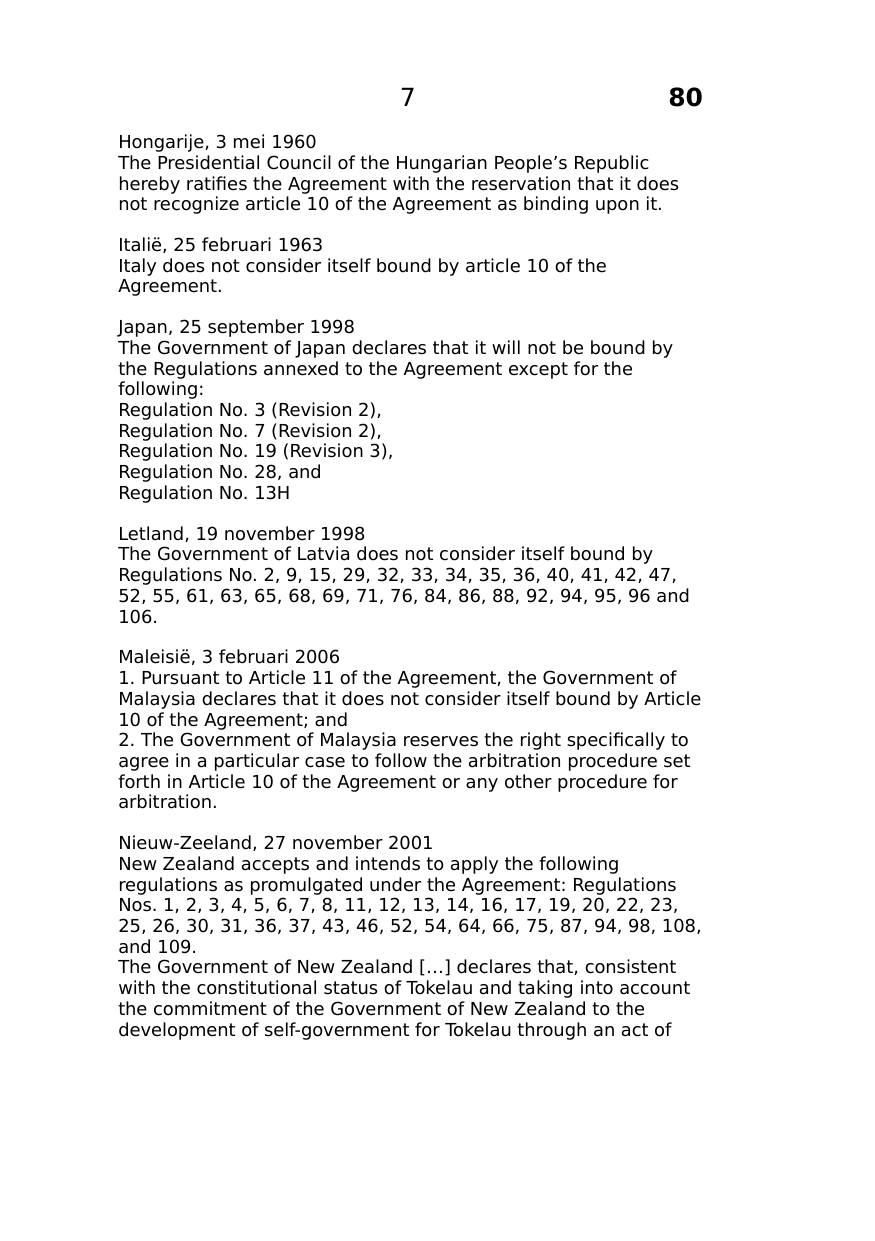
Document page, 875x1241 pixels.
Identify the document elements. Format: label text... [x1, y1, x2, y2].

text Regulation No. 19 (Revision 3), [118, 441, 703, 462]
text New Zealand accepts and intends to apply the following regulations as promulgated under the Agreement: Regulations Nos. 1, 2, 3, 4, 5, 6, 7, 8, 11, 12, 13, 14, 16, 17, 19, 20, 22, 23, 25, 26, 30, 31, 36, 37, 43, 46, 52, 54, 64, 66, 75, 87, 94, 98, 108, and 109. [118, 854, 703, 957]
text Italy does not consider itself bound by article 10 of the Agreement. [118, 256, 703, 297]
text Hongarije, 3 mei 1960 [118, 132, 703, 153]
text Nieuw-Zeeland, 27 november 2001 [118, 833, 703, 854]
text Maleisië, 3 februari 2006 [118, 647, 703, 668]
text Japan, 25 september 1998 [118, 317, 703, 338]
text Regulation No. 7 (Revision 2), [118, 421, 703, 441]
text Regulation No. 3 (Revision 2), [118, 400, 703, 421]
text Letland, 19 november 1998 [118, 523, 703, 544]
text The Government of Japan declares that it will not be bound by the Regulations annexed to the Agreement except for the following: [118, 338, 703, 400]
text 1. Pursuant to Article 11 of the Agreement, the Government of Malaysia declares that it does not consider itself bound by Article 10 of the Agreement; and [118, 668, 703, 730]
text The Government of New Zealand […] declares that, consistent with the constitutional status of Tokelau and taking into account the commitment of the Government of New Zealand to the development of self-government for Tokelau through an act of [118, 957, 703, 1040]
text Regulation No. 28, and [118, 462, 703, 483]
text Regulation No. 13H [118, 483, 703, 503]
text The Presidential Council of the Hungarian People’s Republic hereby ratifies the Agreement with the reservation that it does not recognize article 10 of the Agreement as binding upon it. [118, 153, 703, 215]
text 2. The Government of Malaysia reserves the right specifically to agree in a particular case to follow the arbitration procedure set forth in Article 10 of the Agreement or any other procedure for arbitration. [118, 730, 703, 813]
text Italië, 25 februari 1963 [118, 235, 703, 256]
text The Government of Latvia does not consider itself bound by Regulations No. 2, 9, 15, 29, 32, 33, 34, 35, 36, 40, 41, 42, 47, 52, 55, 61, 63, 65, 68, 69, 71, 76, 84, 86, 88, 92, 94, 95, 96 and 106. [118, 544, 703, 627]
